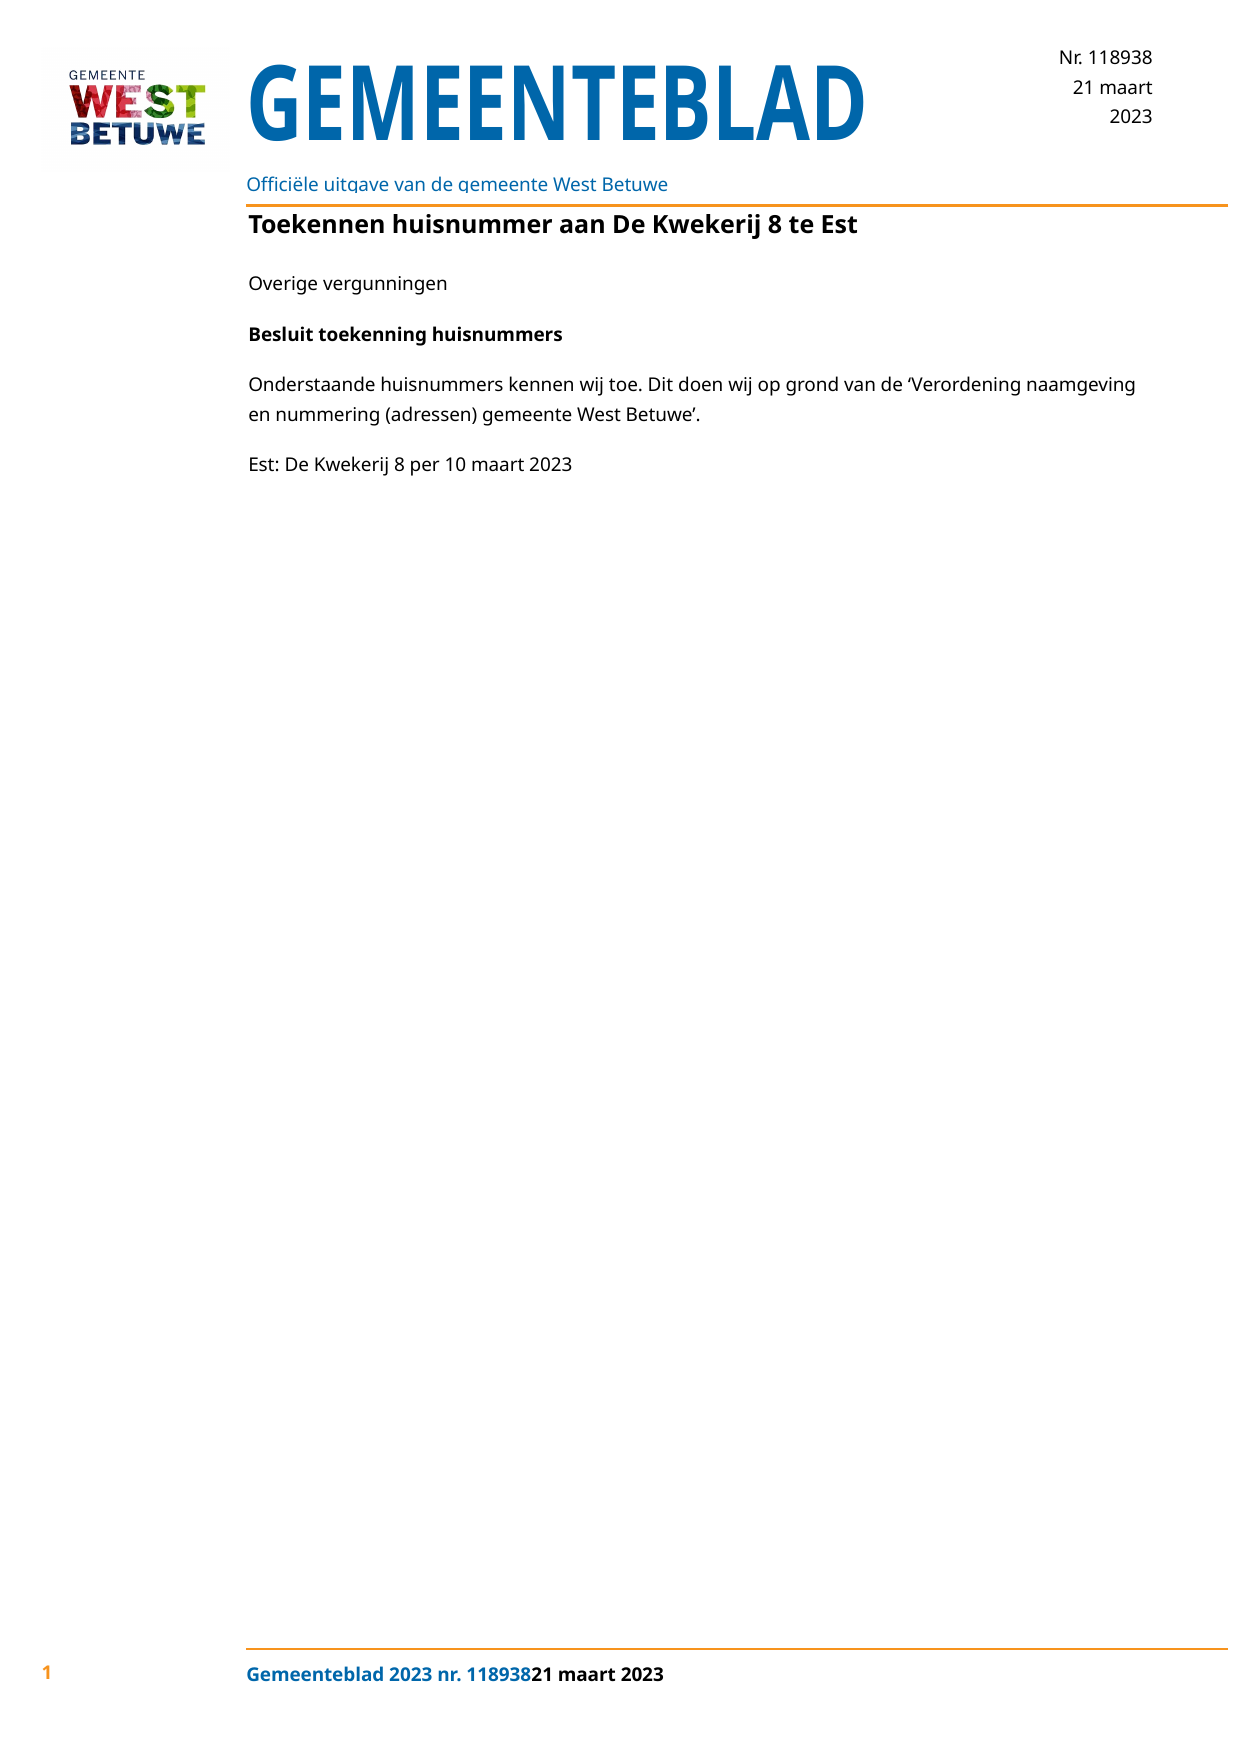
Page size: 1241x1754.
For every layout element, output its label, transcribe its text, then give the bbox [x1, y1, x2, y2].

picture [41, 47, 231, 172]
text Onderstaande huisnummers kennen wij toe. Dit doen wij op grond van de ‘Verordening naamgeving en nummering (adressen) gemeente West Betuwe’. [248, 371, 1152, 426]
text Toekennen huisnummer aan De Kwekerij 8 te Est [248, 207, 1152, 241]
text Overige vergunningen [248, 270, 1152, 296]
text Besluit toekenning huisnummers [248, 321, 1152, 346]
text Est: De Kwekerij 8 per 10 maart 2023 [248, 451, 1152, 477]
